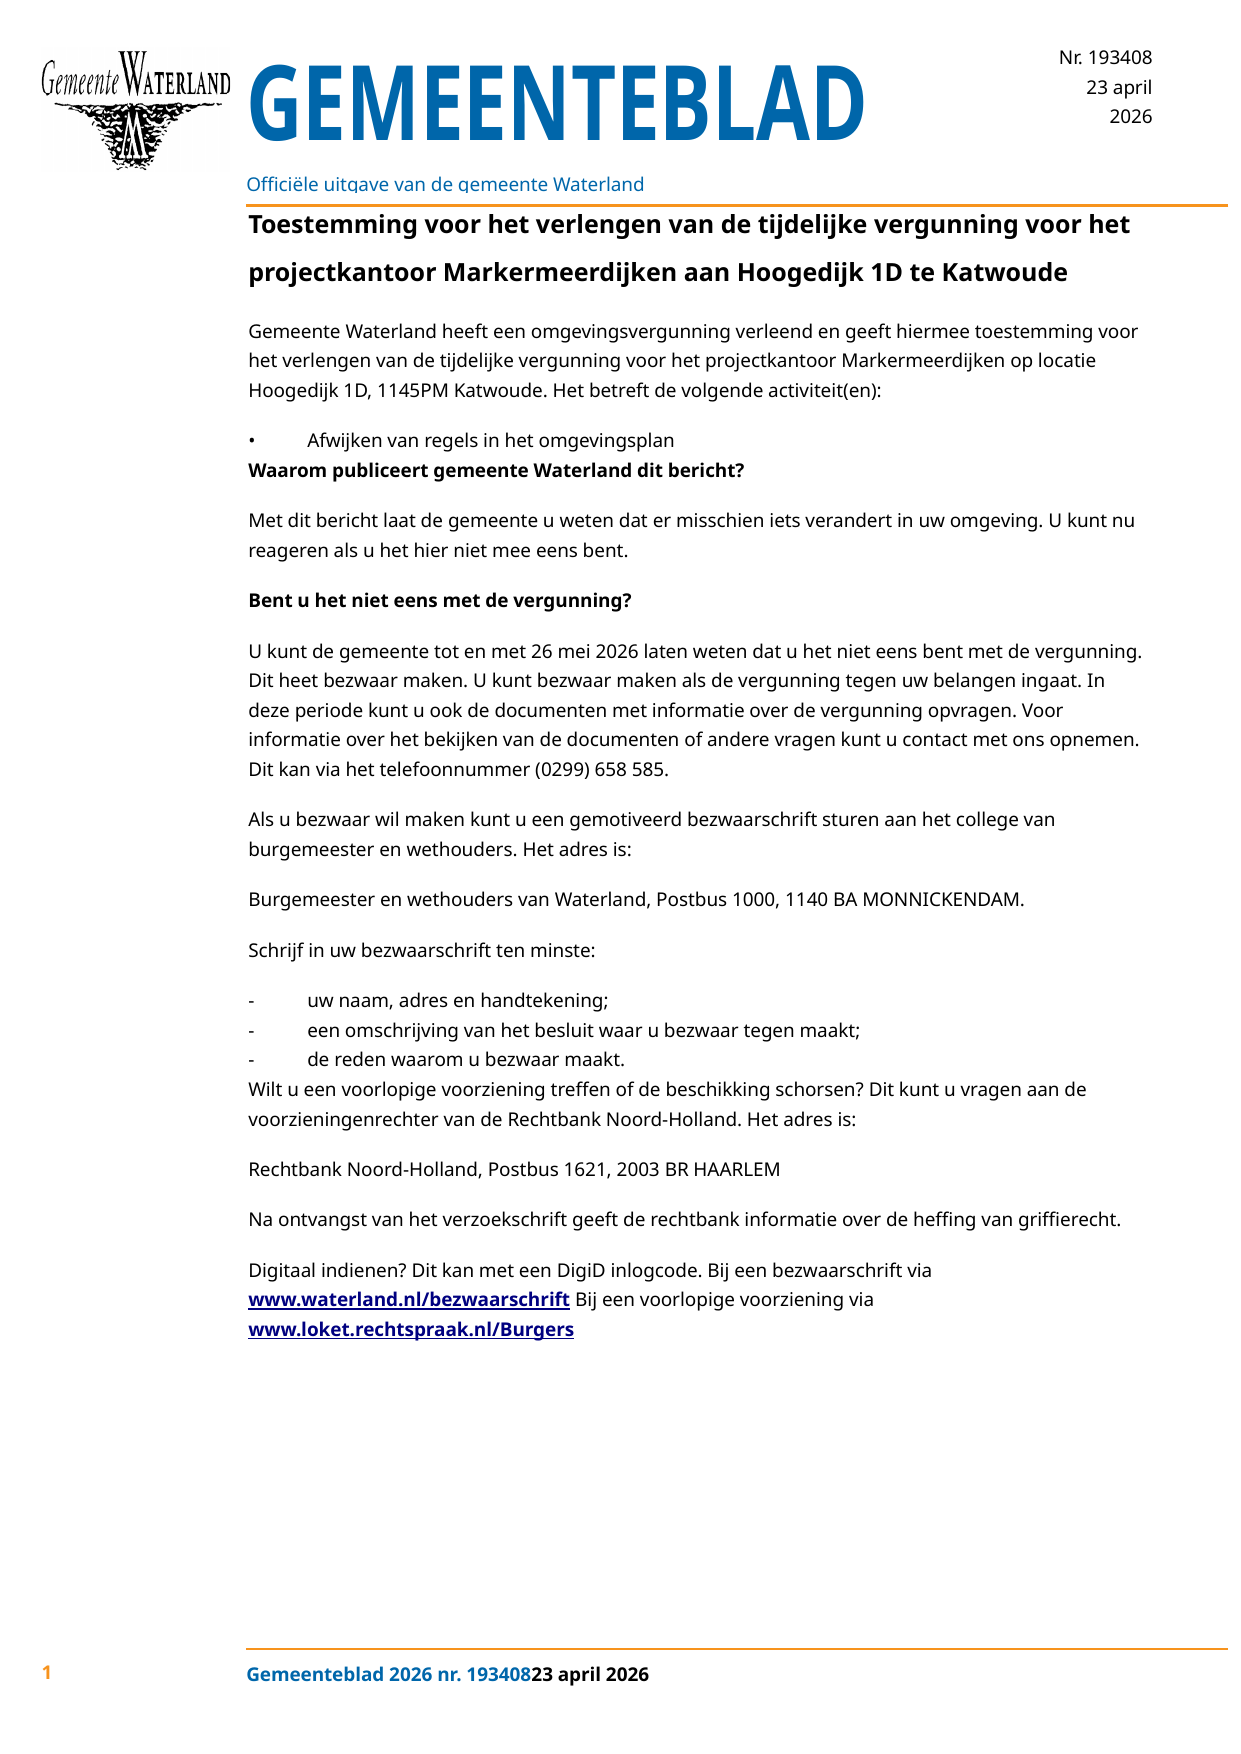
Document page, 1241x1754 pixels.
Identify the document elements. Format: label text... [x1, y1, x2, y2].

text Gemeente Waterland heeft een omgevingsvergunning verleend en geeft hiermee toestemming voor het verlengen van de tijdelijke vergunning voor het projectkantoor Markermeerdijken op locatie Hoogedijk 1D, 1145PM Katwoude. Het betreft de volgende activiteit(en): [248, 318, 1152, 403]
text Schrijf in uw bezwaarschrift ten minste: [248, 937, 1152, 963]
text Wilt u een voorlopige voorziening treffen of de beschikking schorsen? Dit kunt u vragen aan de voorzieningenrechter van de Rechtbank Noord-Holland. Het adres is: [248, 1076, 1152, 1132]
list een omschrijving van het besluit waar u bezwaar tegen maakt; [248, 1017, 1152, 1043]
text Bent u het niet eens met de vergunning? [248, 587, 1152, 613]
text Digitaal indienen? Dit kan met een DigiD inlogcode. Bij een bezwaarschrift via www.waterland.nl/bezwaarschrift Bij een voorlopige voorziening via www.loket.rechtspraak.nl/Burgers [248, 1257, 1152, 1342]
list Afwijken van regels in het omgevingsplan [248, 427, 1152, 453]
text Met dit bericht laat de gemeente u weten dat er misschien iets verandert in uw omgeving. U kunt nu reageren als u het hier niet mee eens bent. [248, 507, 1152, 563]
picture [41, 47, 231, 172]
text Burgemeester en wethouders van Waterland, Postbus 1000, 1140 BA MONNICKENDAM. [248, 887, 1152, 912]
text Als u bezwaar wil maken kunt u een gemotiveerd bezwaarschrift sturen aan het college van burgemeester en wethouders. Het adres is: [248, 807, 1152, 862]
text Rechtbank Noord-Holland, Postbus 1621, 2003 BR HAARLEM [248, 1156, 1152, 1182]
text Na ontvangst van het verzoekschrift geeft de rechtbank informatie over de heffing van griffierecht. [248, 1207, 1152, 1232]
text Toestemming voor het verlengen van de tijdelijke vergunning voor het projectkantoor Markermeerdijken aan Hoogedijk 1D te Katwoude [248, 207, 1152, 288]
list uw naam, adres en handtekening; [248, 987, 1152, 1013]
text U kunt de gemeente tot en met 26 mei 2026 laten weten dat u het niet eens bent met de vergunning. Dit heet bezwaar maken. U kunt bezwaar maken als de vergunning tegen uw belangen ingaat. In deze periode kunt u ook de documenten met informatie over de vergunning opvragen. Voor informatie over het bekijken van de documenten of andere vragen kunt u contact met ons opnemen. Dit kan via het telefoonnummer (0299) 658 585. [248, 638, 1152, 782]
text Waarom publiceert gemeente Waterland dit bericht? [248, 457, 1152, 483]
list de reden waarom u bezwaar maakt. [248, 1047, 1152, 1072]
